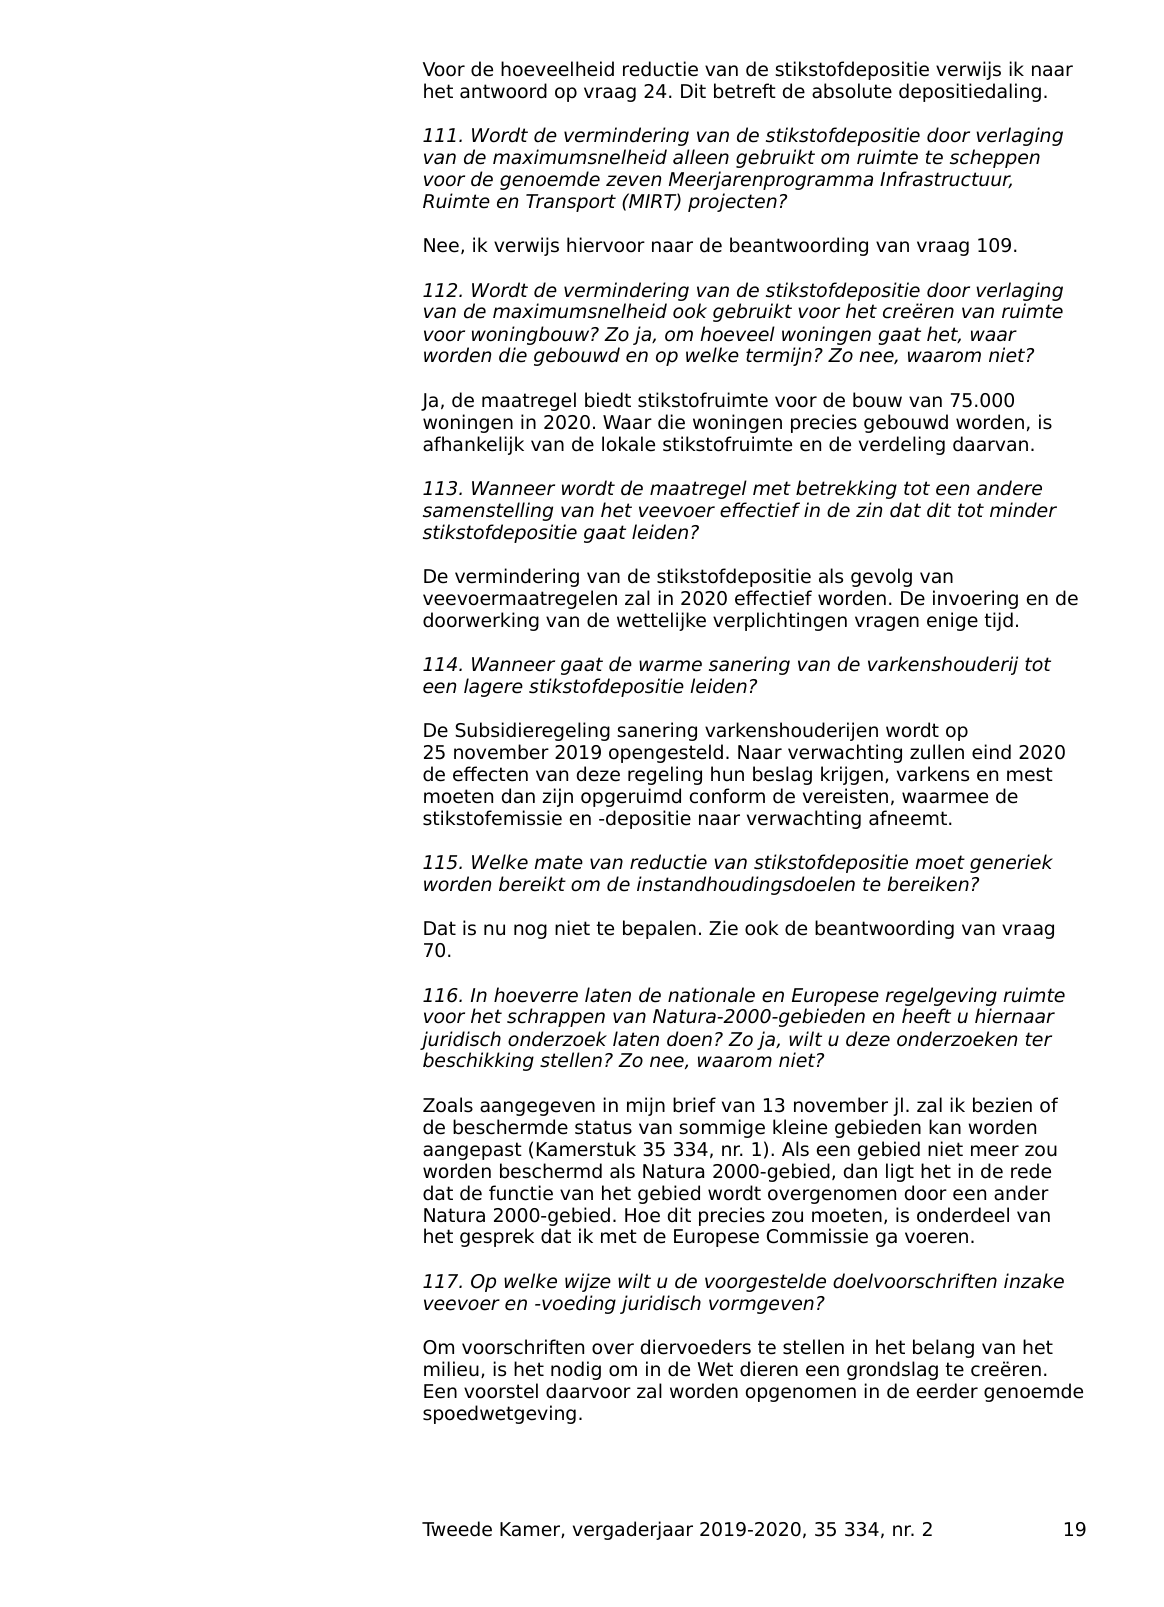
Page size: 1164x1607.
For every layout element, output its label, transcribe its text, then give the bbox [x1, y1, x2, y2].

text 117. Op welke wijze wilt u de voorgestelde doelvoorschriften inzake veevoer en -voeding juridisch vormgeven? [422, 1271, 1087, 1314]
text Nee, ik verwijs hiervoor naar de beantwoording van vraag 109. [422, 235, 1087, 257]
text 116. In hoeverre laten de nationale en Europese regelgeving ruimte voor het schrappen van Natura-2000-gebieden en heeft u hiernaar juridisch onderzoek laten doen? Zo ja, wilt u deze onderzoeken ter beschikking stellen? Zo nee, waarom niet? [422, 984, 1087, 1072]
text 114. Wanneer gaat de warme sanering van de varkenshouderij tot een lagere stikstofdepositie leiden? [422, 654, 1087, 698]
text Om voorschriften over diervoeders te stellen in het belang van het milieu, is het nodig om in de Wet dieren een grondslag te creëren. Een voorstel daarvoor zal worden opgenomen in de eerder genoemde spoedwetgeving. [422, 1337, 1087, 1425]
text Ja, de maatregel biedt stikstofruimte voor de bouw van 75.000 woningen in 2020. Waar die woningen precies gebouwd worden, is afhankelijk van de lokale stikstofruimte en de verdeling daarvan. [422, 389, 1087, 456]
text 112. Wordt de vermindering van de stikstofdepositie door verlaging van de maximumsnelheid ook gebruikt voor het creëren van ruimte voor woningbouw? Zo ja, om hoeveel woningen gaat het, waar worden die gebouwd en op welke termijn? Zo nee, waarom niet? [422, 279, 1087, 367]
text Dat is nu nog niet te bepalen. Zie ook de beantwoording van vraag 70. [422, 918, 1087, 962]
text 113. Wanneer wordt de maatregel met betrekking tot een andere samenstelling van het veevoer effectief in de zin dat dit tot minder stikstofdepositie gaat leiden? [422, 478, 1087, 544]
text 111. Wordt de vermindering van de stikstofdepositie door verlaging van de maximumsnelheid alleen gebruikt om ruimte te scheppen voor de genoemde zeven Meerjarenprogramma Infrastructuur, Ruimte en Transport (MIRT) projecten? [422, 125, 1087, 213]
text De vermindering van de stikstofdepositie als gevolg van veevoermaatregelen zal in 2020 effectief worden. De invoering en de doorwerking van de wettelijke verplichtingen vragen enige tijd. [422, 566, 1087, 632]
text Voor de hoeveelheid reductie van de stikstofdepositie verwijs ik naar het antwoord op vraag 24. Dit betreft de absolute depositiedaling. [422, 59, 1087, 103]
text De Subsidieregeling sanering varkenshouderijen wordt op 25 november 2019 opengesteld. Naar verwachting zullen eind 2020 de effecten van deze regeling hun beslag krijgen, varkens en mest moeten dan zijn opgeruimd conform de vereisten, waarmee de stikstofemissie en -depositie naar verwachting afneemt. [422, 720, 1087, 830]
text Zoals aangegeven in mijn brief van 13 november jl. zal ik bezien of de beschermde status van sommige kleine gebieden kan worden aangepast (Kamerstuk 35 334, nr. 1). Als een gebied niet meer zou worden beschermd als Natura 2000-gebied, dan ligt het in de rede dat de functie van het gebied wordt overgenomen door een ander Natura 2000-gebied. Hoe dit precies zou moeten, is onderdeel van het gesprek dat ik met de Europese Commissie ga voeren. [422, 1094, 1087, 1248]
text 115. Welke mate van reductie van stikstofdepositie moet generiek worden bereikt om de instandhoudingsdoelen te bereiken? [422, 852, 1087, 896]
